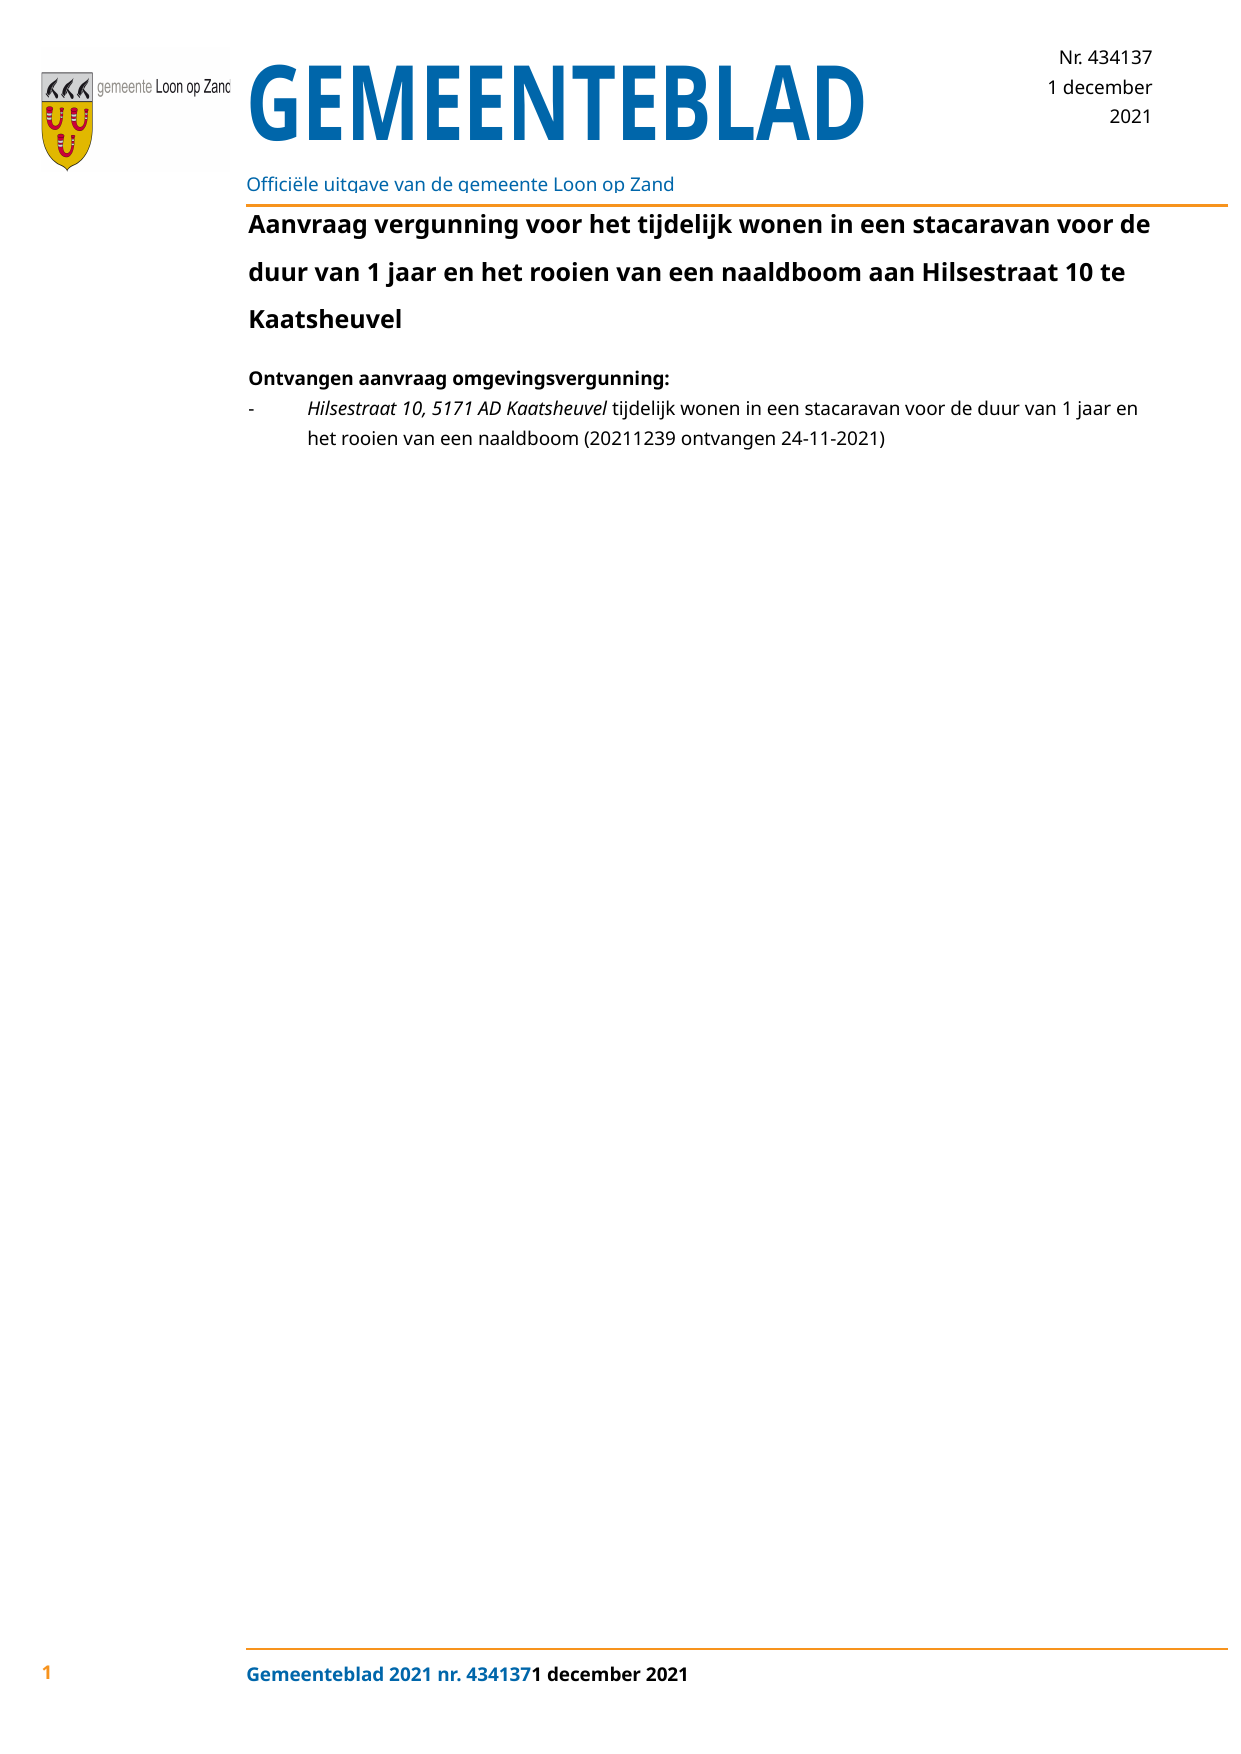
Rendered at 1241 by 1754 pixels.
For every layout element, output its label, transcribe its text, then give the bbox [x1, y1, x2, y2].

list Hilsestraat 10, 5171 AD Kaatsheuvel tijdelijk wonen in een stacaravan voor de duur van 1 jaar en het rooien van een naaldboom (20211239 ontvangen 24-11-2021) [248, 395, 1152, 450]
text Aanvraag vergunning voor het tijdelijk wonen in een stacaravan voor de duur van 1 jaar en het rooien van een naaldboom aan Hilsestraat 10 te Kaatsheuvel [248, 207, 1152, 336]
picture [41, 47, 231, 172]
text Ontvangen aanvraag omgevingsvergunning: [248, 366, 1152, 391]
